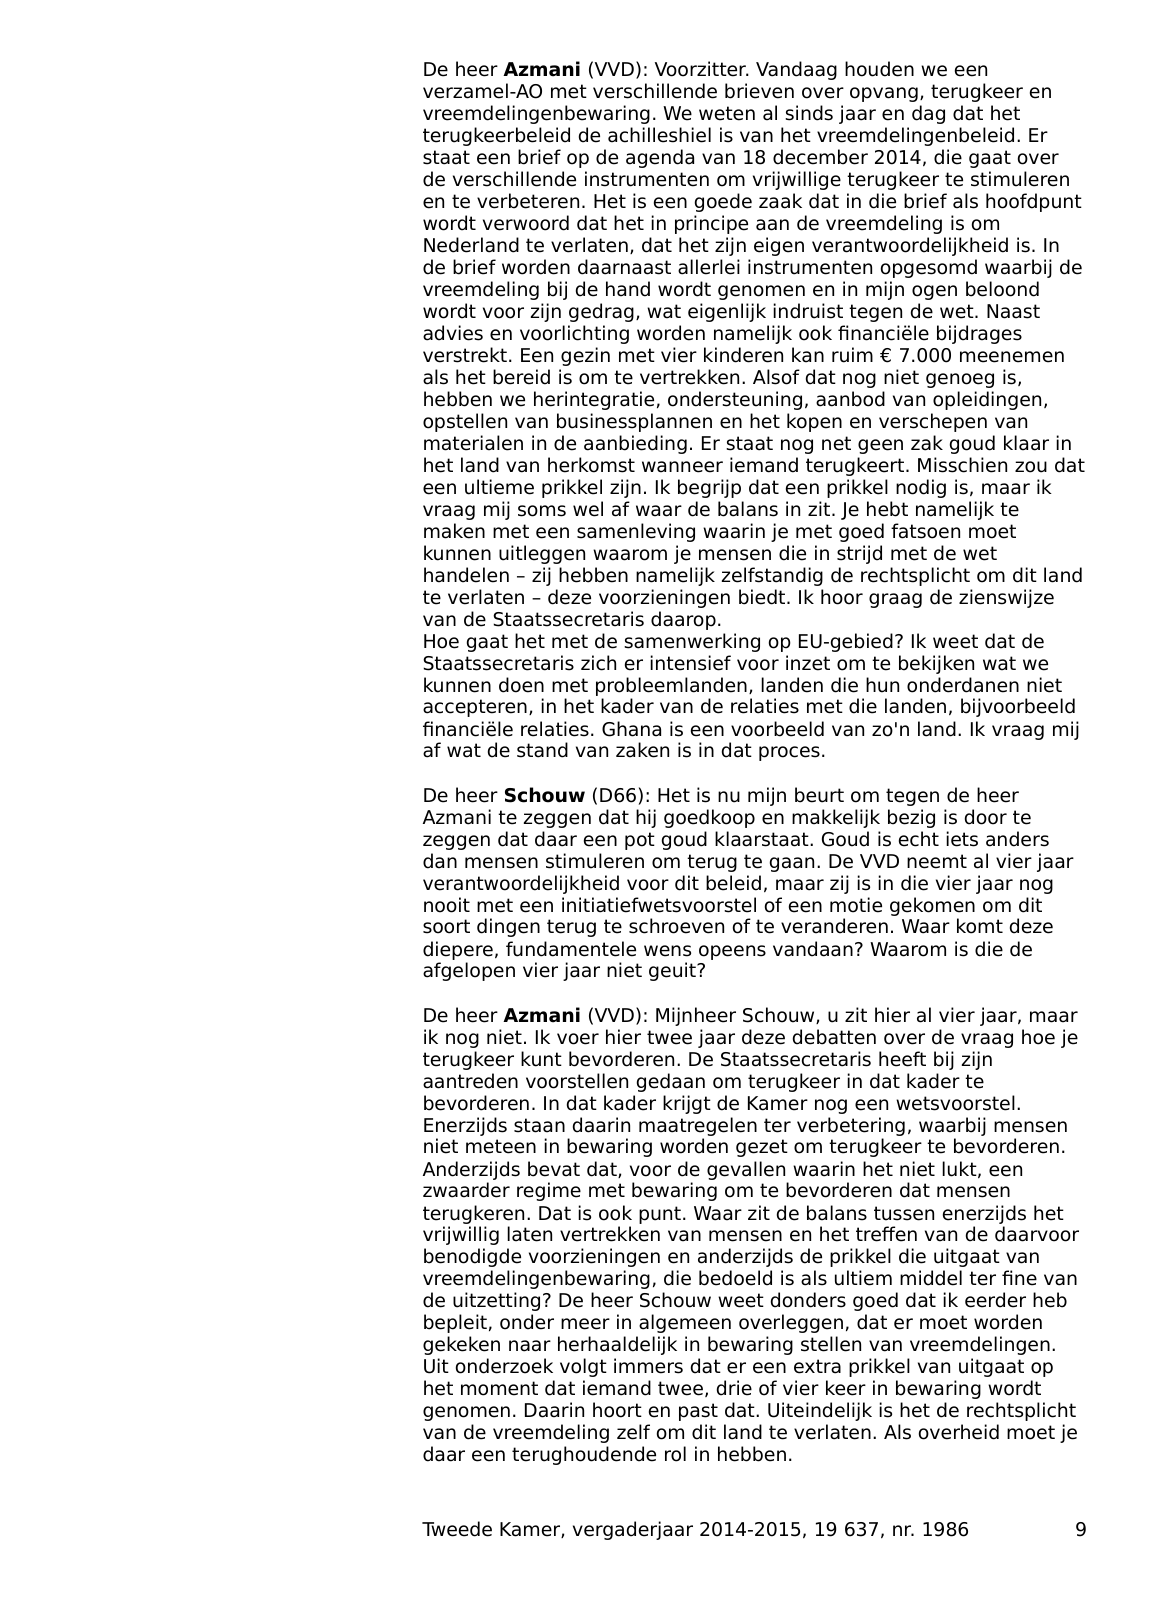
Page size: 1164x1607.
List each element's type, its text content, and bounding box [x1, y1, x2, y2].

text De heer Schouw (D66): Het is nu mijn beurt om tegen de heer Azmani te zeggen dat hij goedkoop en makkelijk bezig is door te zeggen dat daar een pot goud klaarstaat. Goud is echt iets anders dan mensen stimuleren om terug te gaan. De VVD neemt al vier jaar verantwoordelijkheid voor dit beleid, maar zij is in die vier jaar nog nooit met een initiatiefwetsvoorstel of een motie gekomen om dit soort dingen terug te schroeven of te veranderen. Waar komt deze diepere, fundamentele wens opeens vandaan? Waarom is die de afgelopen vier jaar niet geuit? [422, 784, 1087, 982]
text De heer Azmani (VVD): Voorzitter. Vandaag houden we een verzamel-AO met verschillende brieven over opvang, terugkeer en vreemdelingenbewaring. We weten al sinds jaar en dag dat het terugkeerbeleid de achilleshiel is van het vreemdelingenbeleid. Er staat een brief op de agenda van 18 december 2014, die gaat over de verschillende instrumenten om vrijwillige terugkeer te stimuleren en te verbeteren. Het is een goede zaak dat in die brief als hoofdpunt wordt verwoord dat het in principe aan de vreemdeling is om Nederland te verlaten, dat het zijn eigen verantwoordelijkheid is. In de brief worden daarnaast allerlei instrumenten opgesomd waarbij de vreemdeling bij de hand wordt genomen en in mijn ogen beloond wordt voor zijn gedrag, wat eigenlijk indruist tegen de wet. Naast advies en voorlichting worden namelijk ook financiële bijdrages verstrekt. Een gezin met vier kinderen kan ruim € 7.000 meenemen als het bereid is om te vertrekken. Alsof dat nog niet genoeg is, hebben we herintegratie, ondersteuning, aanbod van opleidingen, opstellen van businessplannen en het kopen en verschepen van materialen in de aanbieding. Er staat nog net geen zak goud klaar in het land van herkomst wanneer iemand terugkeert. Misschien zou dat een ultieme prikkel zijn. Ik begrijp dat een prikkel nodig is, maar ik vraag mij soms wel af waar de balans in zit. Je hebt namelijk te maken met een samenleving waarin je met goed fatsoen moet kunnen uitleggen waarom je mensen die in strijd met de wet handelen – zij hebben namelijk zelfstandig de rechtsplicht om dit land te verlaten – deze voorzieningen biedt. Ik hoor graag de zienswijze van de Staatssecretaris daarop. [422, 59, 1087, 631]
text De heer Azmani (VVD): Mijnheer Schouw, u zit hier al vier jaar, maar ik nog niet. Ik voer hier twee jaar deze debatten over de vraag hoe je terugkeer kunt bevorderen. De Staatssecretaris heeft bij zijn aantreden voorstellen gedaan om terugkeer in dat kader te bevorderen. In dat kader krijgt de Kamer nog een wetsvoorstel. Enerzijds staan daarin maatregelen ter verbetering, waarbij mensen niet meteen in bewaring worden gezet om terugkeer te bevorderen. Anderzijds bevat dat, voor de gevallen waarin het niet lukt, een zwaarder regime met bewaring om te bevorderen dat mensen terugkeren. Dat is ook punt. Waar zit de balans tussen enerzijds het vrijwillig laten vertrekken van mensen en het treffen van de daarvoor benodigde voorzieningen en anderzijds de prikkel die uitgaat van vreemdelingenbewaring, die bedoeld is als ultiem middel ter fine van de uitzetting? De heer Schouw weet donders goed dat ik eerder heb bepleit, onder meer in algemeen overleggen, dat er moet worden gekeken naar herhaaldelijk in bewaring stellen van vreemdelingen. Uit onderzoek volgt immers dat er een extra prikkel van uitgaat op het moment dat iemand twee, drie of vier keer in bewaring wordt genomen. Daarin hoort en past dat. Uiteindelijk is het de rechtsplicht van de vreemdeling zelf om dit land te verlaten. Als overheid moet je daar een terughoudende rol in hebben. [422, 1004, 1087, 1466]
text Hoe gaat het met de samenwerking op EU-gebied? Ik weet dat de Staatssecretaris zich er intensief voor inzet om te bekijken wat we kunnen doen met probleemlanden, landen die hun onderdanen niet accepteren, in het kader van de relaties met die landen, bijvoorbeeld financiële relaties. Ghana is een voorbeeld van zo'n land. Ik vraag mij af wat de stand van zaken is in dat proces. [422, 631, 1087, 762]
